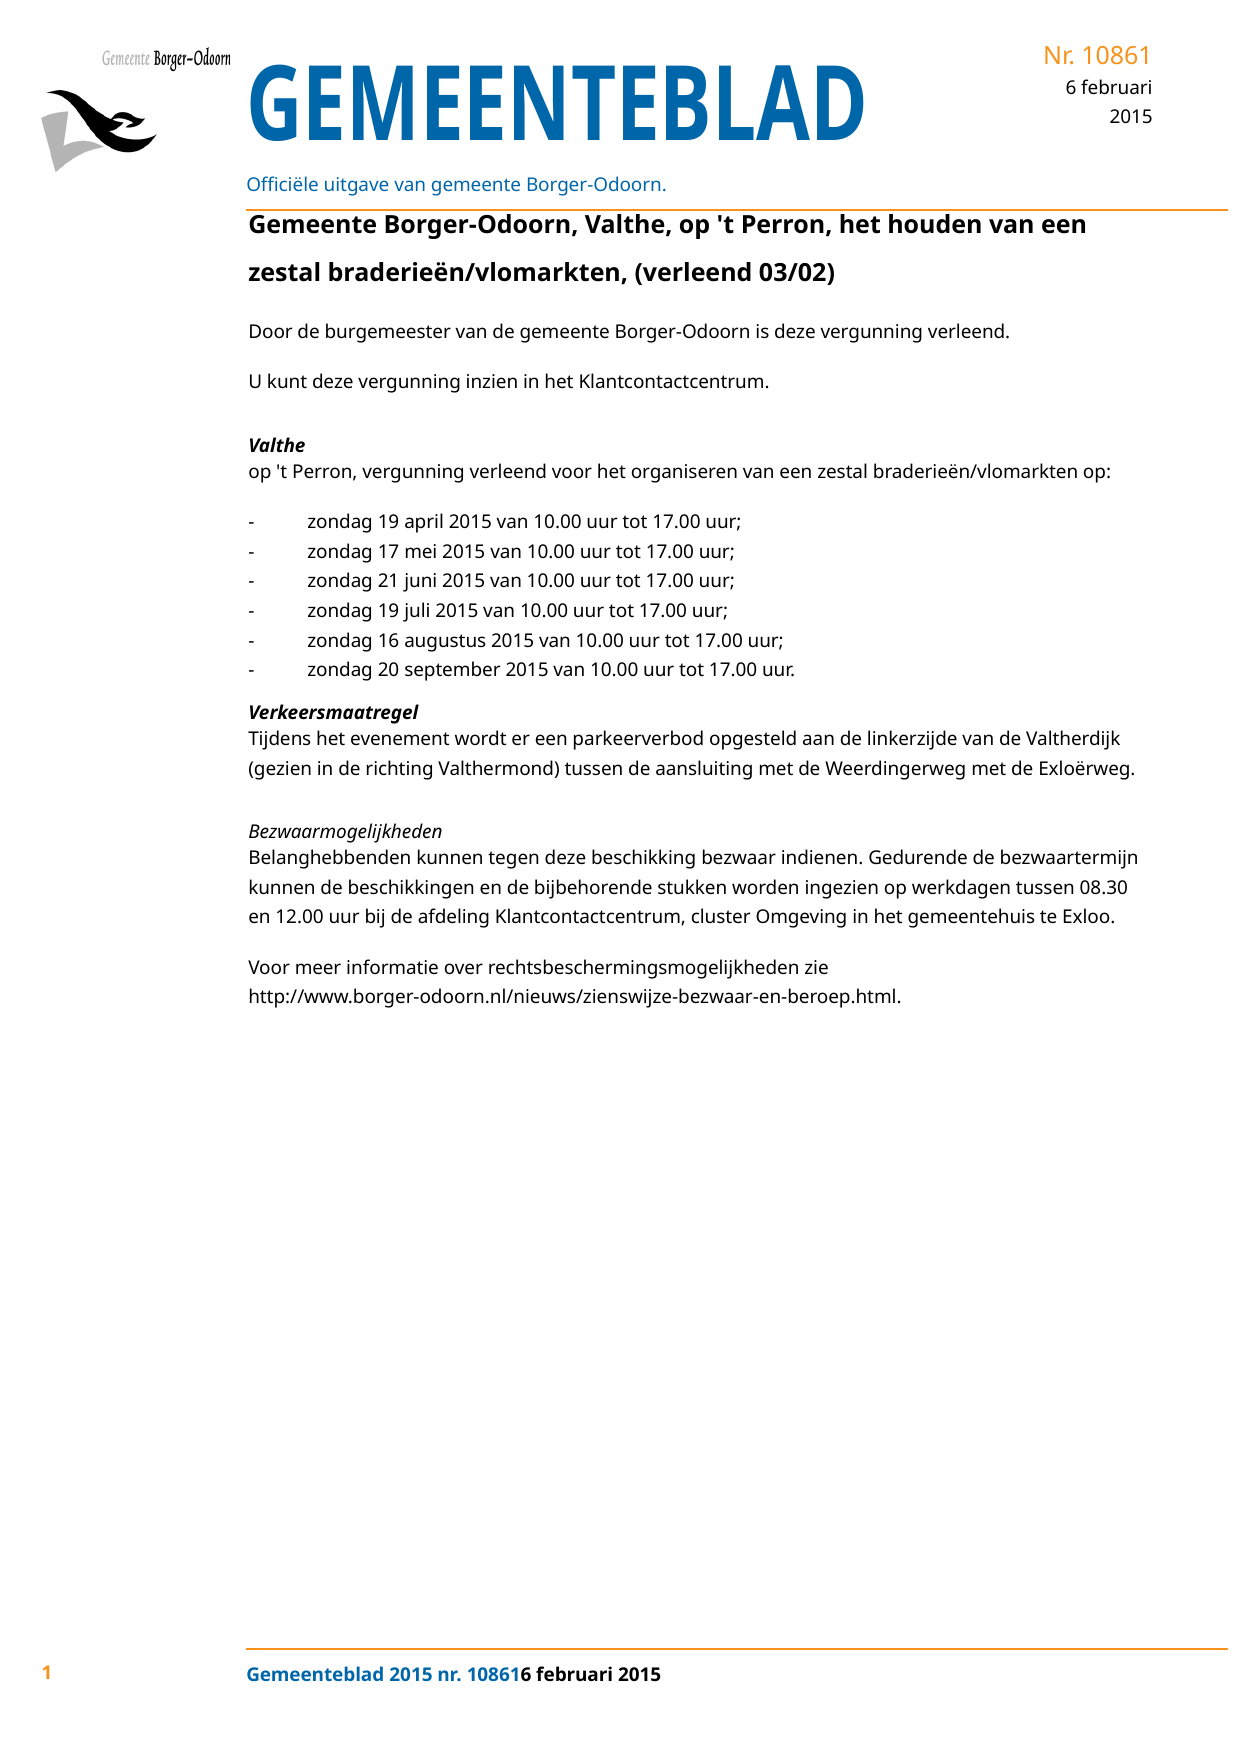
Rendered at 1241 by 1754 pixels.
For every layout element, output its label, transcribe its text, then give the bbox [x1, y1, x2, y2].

list zondag 20 september 2015 van 10.00 uur tot 17.00 uur. [248, 656, 1152, 682]
list zondag 17 mei 2015 van 10.00 uur tot 17.00 uur; [248, 538, 1152, 564]
text Bezwaarmogelijkheden [248, 819, 1152, 844]
text Verkeersmaatregel [248, 699, 1152, 725]
list zondag 19 juli 2015 van 10.00 uur tot 17.00 uur; [248, 597, 1152, 623]
text Belanghebbenden kunnen tegen deze beschikking bezwaar indienen. Gedurende de bezwaartermijn kunnen de beschikkingen en de bijbehorende stukken worden ingezien op werkdagen tussen 08.30 en 12.00 uur bij de afdeling Klantcontactcentrum, cluster Omgeving in het gemeentehuis te Exloo. [248, 844, 1152, 929]
text op 't Perron, vergunning verleend voor het organiseren van een zestal braderieën/vlomarkten op: [248, 458, 1152, 484]
text Gemeente Borger-Odoorn, Valthe, op 't Perron, het houden van een zestal braderieën/vlomarkten, (verleend 03/02) [248, 211, 1152, 288]
text Voor meer informatie over rechtsbeschermingsmogelijkheden zie http://www.borger-odoorn.nl/nieuws/zienswijze-bezwaar-en-beroep.html. [248, 954, 1152, 1009]
list zondag 16 augustus 2015 van 10.00 uur tot 17.00 uur; [248, 627, 1152, 652]
text Tijdens het evenement wordt er een parkeerverbod opgesteld aan de linkerzijde van de Valtherdijk (gezien in de richting Valthermond) tussen de aansluiting met de Weerdingerweg met de Exloërweg. [248, 725, 1152, 781]
text U kunt deze vergunning inzien in het Klantcontactcentrum. [248, 368, 1152, 394]
list zondag 19 april 2015 van 10.00 uur tot 17.00 uur; [248, 508, 1152, 534]
picture [41, 47, 231, 172]
text Door de burgemeester van de gemeente Borger-Odoorn is deze vergunning verleend. [248, 318, 1152, 344]
list zondag 21 juni 2015 van 10.00 uur tot 17.00 uur; [248, 568, 1152, 593]
text Valthe [248, 432, 1152, 458]
